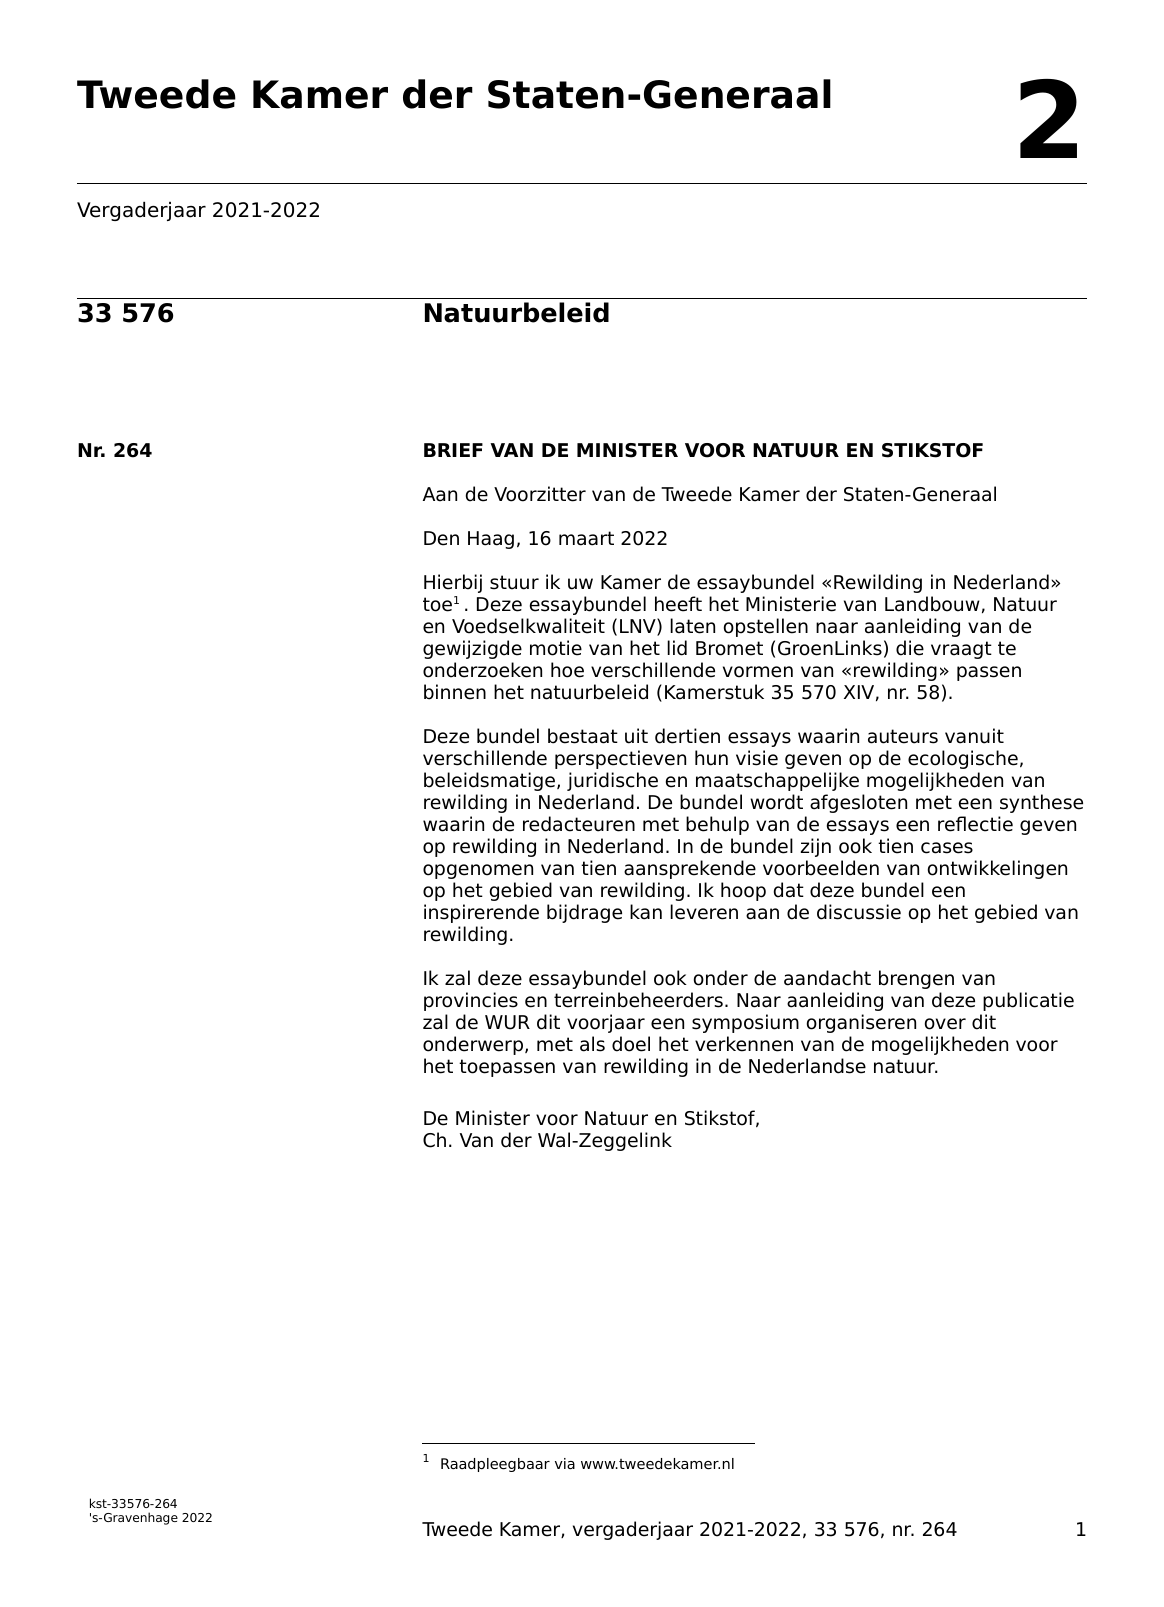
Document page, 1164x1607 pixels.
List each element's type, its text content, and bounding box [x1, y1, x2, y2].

text 's-Gravenhage 2022 [88, 1511, 323, 1525]
text Deze bundel bestaat uit dertien essays waarin auteurs vanuit verschillende perspectieven hun visie geven op de ecologische, beleidsmatige, juridische en maatschappelijke mogelijkheden van rewilding in Nederland. De bundel wordt afgesloten met een synthese waarin de redacteuren met behulp van de essays een reflectie geven op rewilding in Nederland. In de bundel zijn ook tien cases opgenomen van tien aansprekende voorbeelden van ontwikkelingen op het gebied van rewilding. Ik hoop dat deze bundel een inspirerende bijdrage kan leveren aan de discussie op het gebied van rewilding. [422, 726, 1087, 946]
text De Minister voor Natuur en Stikstof, Ch. Van der Wal-Zeggelink [422, 1108, 1087, 1152]
table_header 2 [886, 59, 1087, 183]
text Raadpleegbaar via www.tweedekamer.nl [422, 1452, 1087, 1474]
text Den Haag, 16 maart 2022 [422, 528, 1087, 550]
text Hierbij stuur ik uw Kamer de essaybundel «Rewilding in Nederland» toe. Deze essaybundel heeft het Ministerie van Landbouw, Natuur en Voedselkwaliteit (LNV) laten opstellen naar aanleiding van de gewijzigde motie van het lid Bromet (GroenLinks) die vraagt te onderzoeken hoe verschillende vormen van «rewilding» passen binnen het natuurbeleid (Kamerstuk 35 570 XIV, nr. 58). [422, 572, 1087, 704]
subtitle 33 576 Natuurbeleid [77, 299, 1087, 329]
subtitle Nr. 264 BRIEF VAN DE MINISTER VOOR NATUUR EN STIKSTOF [77, 440, 1087, 462]
text Ik zal deze essaybundel ook onder de aandacht brengen van provincies en terreinbeheerders. Naar aanleiding van deze publicatie zal de WUR dit voorjaar een symposium organiseren over dit onderwerp, met als doel het verkennen van de mogelijkheden voor het toepassen van rewilding in de Nederlandse natuur. [422, 968, 1087, 1078]
text Aan de Voorzitter van de Tweede Kamer der Staten-Generaal [422, 484, 1087, 506]
table_cell Vergaderjaar 2021-2022 [77, 184, 1087, 298]
table_header Tweede Kamer der Staten-Generaal [77, 59, 886, 183]
text kst-33576-264 [88, 1497, 323, 1511]
